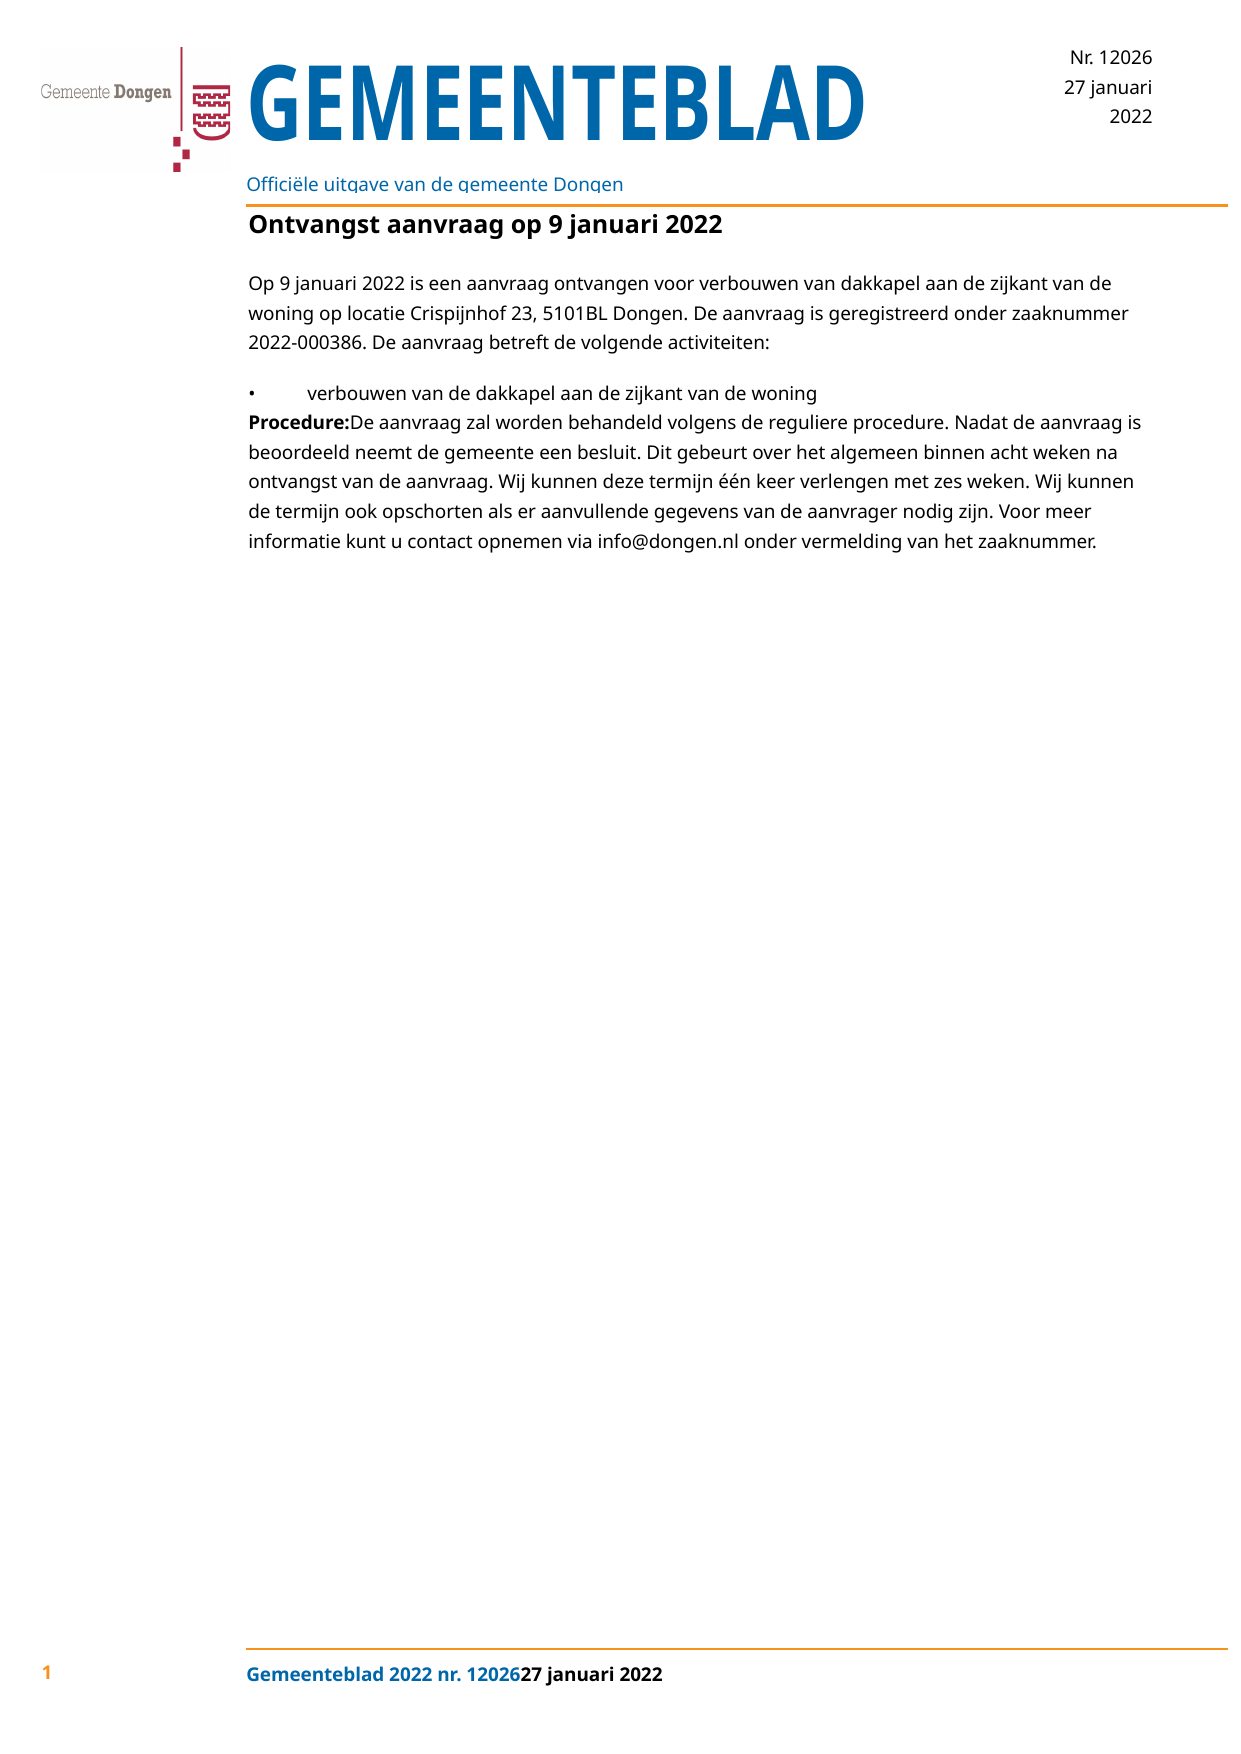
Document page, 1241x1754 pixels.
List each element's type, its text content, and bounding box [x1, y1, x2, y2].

text Op 9 januari 2022 is een aanvraag ontvangen voor verbouwen van dakkapel aan de zijkant van de woning op locatie Crispijnhof 23, 5101BL Dongen. De aanvraag is geregistreerd onder zaaknummer 2022-000386. De aanvraag betreft de volgende activiteiten: [248, 270, 1152, 355]
text Ontvangst aanvraag op 9 januari 2022 [248, 207, 1152, 241]
list verbouwen van de dakkapel aan de zijkant van de woning [248, 380, 1152, 406]
picture [41, 47, 231, 172]
text Procedure:De aanvraag zal worden behandeld volgens de reguliere procedure. Nadat de aanvraag is beoordeeld neemt de gemeente een besluit. Dit gebeurt over het algemeen binnen acht weken na ontvangst van de aanvraag. Wij kunnen deze termijn één keer verlengen met zes weken. Wij kunnen de termijn ook opschorten als er aanvullende gegevens van de aanvrager nodig zijn. Voor meer informatie kunt u contact opnemen via info@dongen.nl onder vermelding van het zaaknummer. [248, 409, 1152, 553]
